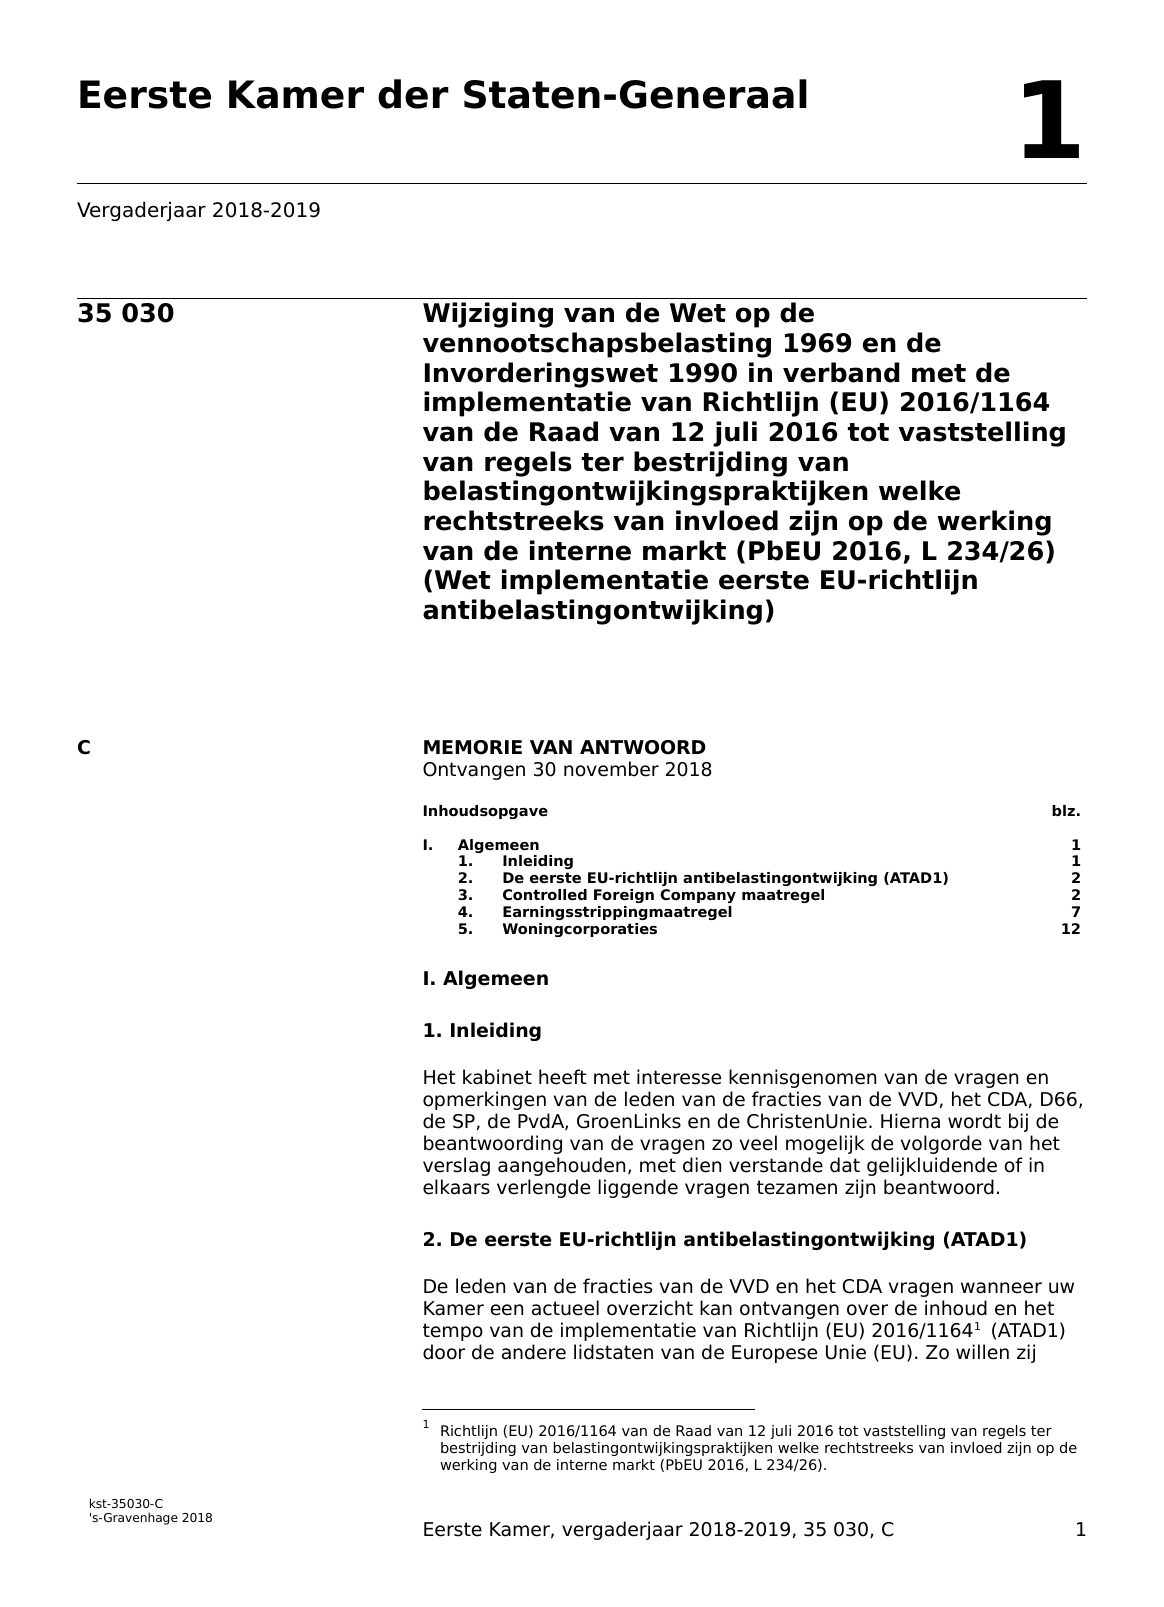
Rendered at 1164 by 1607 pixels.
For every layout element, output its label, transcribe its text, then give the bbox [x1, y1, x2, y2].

table_header blz. [1028, 803, 1087, 819]
table_cell Earningsstrippingmaatregel [496, 904, 1028, 921]
text Richtlijn (EU) 2016/1164 van de Raad van 12 juli 2016 tot vaststelling van regels ter bestrijding van belastingontwijkingspraktijken welke rechtstreeks van invloed zijn op de werking van de interne markt (PbEU 2016, L 234/26). [422, 1418, 1087, 1474]
table_cell [422, 819, 452, 836]
table_cell [452, 819, 496, 836]
table_cell [422, 887, 452, 904]
table_cell 1 [1028, 836, 1087, 853]
table_cell De eerste EU-richtlijn antibelastingontwijking (ATAD1) [496, 870, 1028, 887]
table_cell 3. [452, 887, 496, 904]
table_cell [422, 853, 452, 870]
text 's-Gravenhage 2018 [88, 1511, 323, 1525]
table_cell 2 [1028, 887, 1087, 904]
table_cell Controlled Foreign Company maatregel [496, 887, 1028, 904]
table_header Eerste Kamer der Staten-Generaal [77, 59, 886, 183]
subtitle 35 030 Wijziging van de Wet op de vennootschapsbelasting 1969 en de Invorderingswet 1990 in verband met de implementatie van Richtlijn (EU) 2016/1164 van de Raad van 12 juli 2016 tot vaststelling van regels ter bestrijding van belastingontwijkingspraktijken welke rechtstreeks van invloed zijn op de werking van de interne markt (PbEU 2016, L 234/26) (Wet implementatie eerste EU-richtlijn antibelastingontwijking) [77, 299, 1087, 626]
table_cell 4. [452, 904, 496, 921]
text Het kabinet heeft met interesse kennisgenomen van de vragen en opmerkingen van de leden van de fracties van de VVD, het CDA, D66, de SP, de PvdA, GroenLinks en de ChristenUnie. Hierna wordt bij de beantwoording van de vragen zo veel mogelijk de volgorde van het verslag aangehouden, met dien verstande dat gelijkluidende of in elkaars verlengde liggende vragen tezamen zijn beantwoord. [422, 1067, 1087, 1199]
table_cell Vergaderjaar 2018-2019 [77, 184, 1087, 298]
text kst-35030-C [88, 1497, 323, 1511]
table_cell 1. [452, 853, 496, 870]
table_cell [422, 904, 452, 921]
subtitle C MEMORIE VAN ANTWOORD [77, 737, 1087, 758]
subtitle 2. De eerste EU-richtlijn antibelastingontwijking (ATAD1) [422, 1229, 1087, 1251]
table_cell Woningcorporaties [496, 921, 1028, 938]
table_cell [1028, 819, 1087, 836]
table_cell 2 [1028, 870, 1087, 887]
table_cell 7 [1028, 904, 1087, 921]
table_cell [422, 921, 452, 938]
table_cell I. [422, 836, 452, 853]
text De leden van de fracties van de VVD en het CDA vragen wanneer uw Kamer een actueel overzicht kan ontvangen over de inhoud en het tempo van de implementatie van Richtlijn (EU) 2016/1164 (ATAD1) door de andere lidstaten van de Europese Unie (EU). Zo willen zij [422, 1276, 1087, 1364]
table_cell Inleiding [496, 853, 1028, 870]
table_cell 5. [452, 921, 496, 938]
subtitle I. Algemeen [422, 968, 1087, 990]
subtitle 1. Inleiding [422, 1020, 1087, 1042]
text Ontvangen 30 november 2018 [422, 758, 1087, 781]
table_cell 12 [1028, 921, 1087, 938]
table_cell Algemeen [452, 836, 1028, 853]
table_cell [422, 870, 452, 887]
table_header Inhoudsopgave [422, 803, 1028, 819]
table_header 1 [886, 59, 1087, 183]
table_cell [496, 819, 1028, 836]
table_cell 1 [1028, 853, 1087, 870]
table_cell 2. [452, 870, 496, 887]
